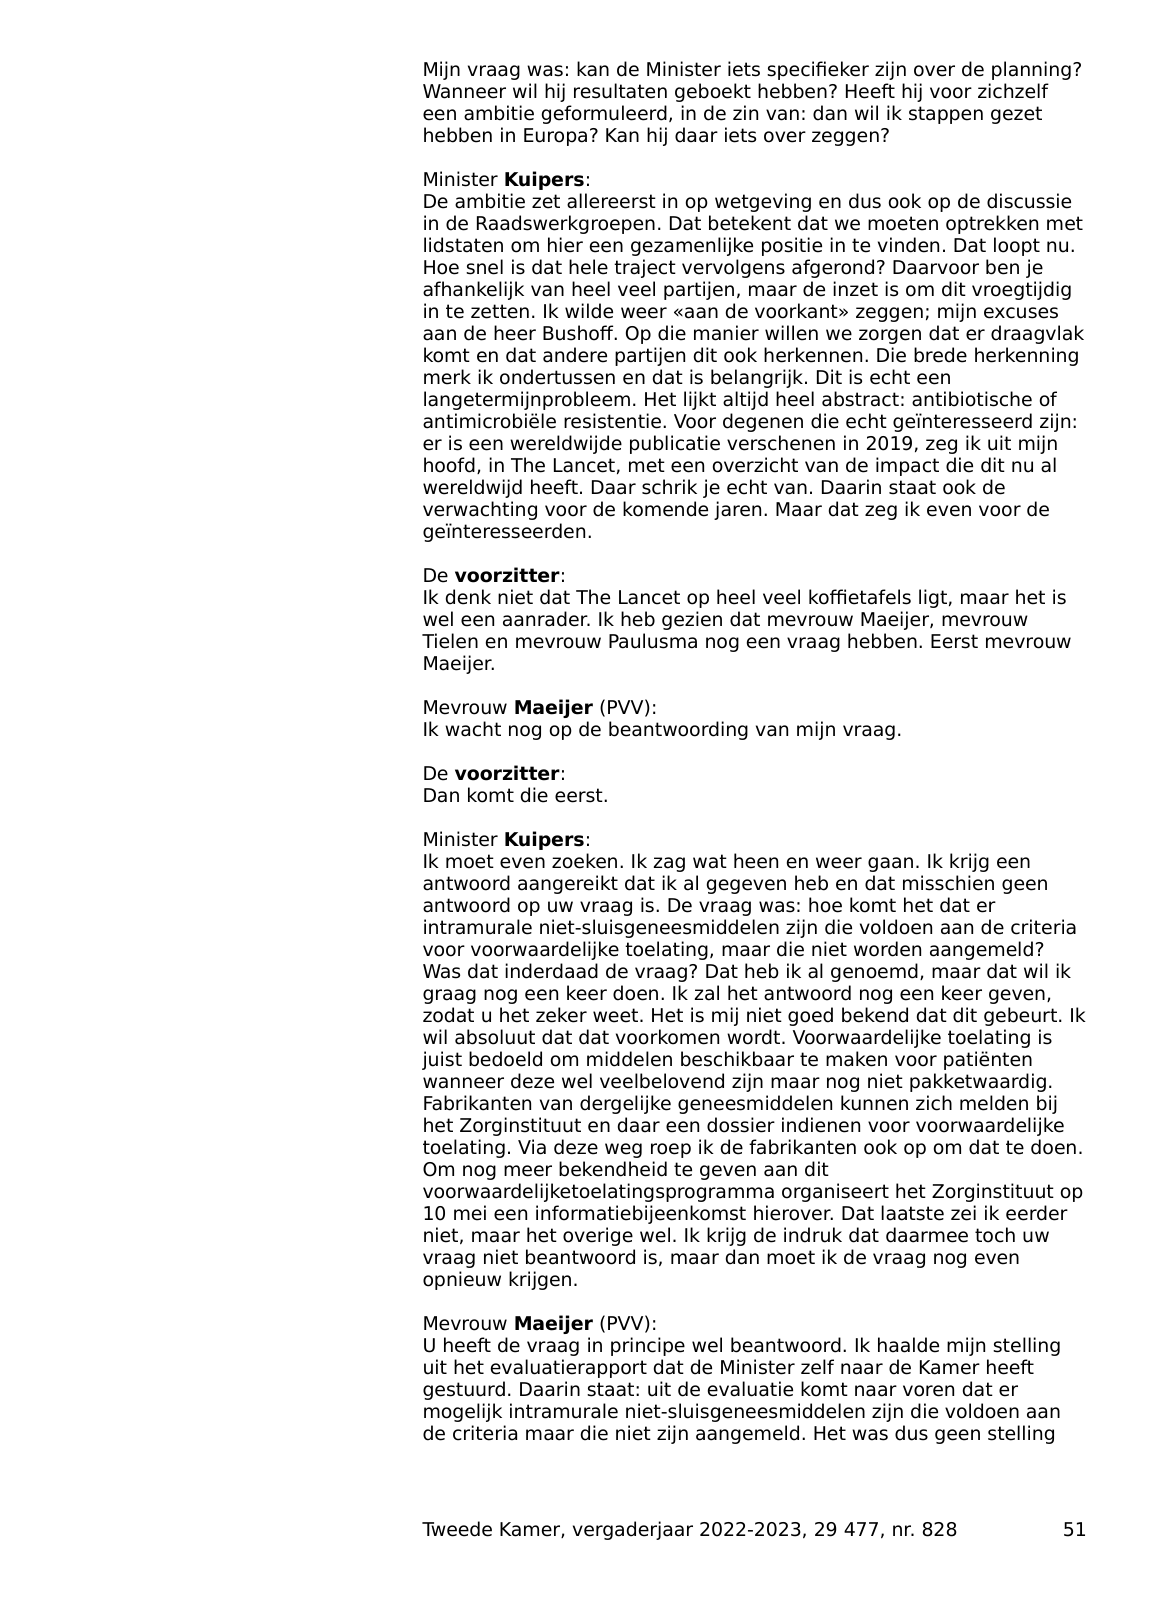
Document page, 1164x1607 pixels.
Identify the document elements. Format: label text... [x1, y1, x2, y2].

text De voorzitter: [422, 565, 1087, 587]
text Ik denk niet dat The Lancet op heel veel koffietafels ligt, maar het is wel een aanrader. Ik heb gezien dat mevrouw Maeijer, mevrouw Tielen en mevrouw Paulusma nog een vraag hebben. Eerst mevrouw Maeijer. [422, 587, 1087, 675]
text De ambitie zet allereerst in op wetgeving en dus ook op de discussie in de Raadswerkgroepen. Dat betekent dat we moeten optrekken met lidstaten om hier een gezamenlijke positie in te vinden. Dat loopt nu. Hoe snel is dat hele traject vervolgens afgerond? Daarvoor ben je afhankelijk van heel veel partijen, maar de inzet is om dit vroegtijdig in te zetten. Ik wilde weer «aan de voorkant» zeggen; mijn excuses aan de heer Bushoff. Op die manier willen we zorgen dat er draagvlak komt en dat andere partijen dit ook herkennen. Die brede herkenning merk ik ondertussen en dat is belangrijk. Dit is echt een langetermijnprobleem. Het lijkt altijd heel abstract: antibiotische of antimicrobiële resistentie. Voor degenen die echt geïnteresseerd zijn: er is een wereldwijde publicatie verschenen in 2019, zeg ik uit mijn hoofd, in The Lancet, met een overzicht van de impact die dit nu al wereldwijd heeft. Daar schrik je echt van. Daarin staat ook de verwachting voor de komende jaren. Maar dat zeg ik even voor de geïnteresseerden. [422, 191, 1087, 543]
text Mevrouw Maeijer (PVV): [422, 697, 1087, 719]
text Dan komt die eerst. [422, 785, 1087, 807]
text Mevrouw Maeijer (PVV): [422, 1313, 1087, 1335]
text U heeft de vraag in principe wel beantwoord. Ik haalde mijn stelling uit het evaluatierapport dat de Minister zelf naar de Kamer heeft gestuurd. Daarin staat: uit de evaluatie komt naar voren dat er mogelijk intramurale niet-sluisgeneesmiddelen zijn die voldoen aan de criteria maar die niet zijn aangemeld. Het was dus geen stelling [422, 1335, 1087, 1445]
text Ik wacht nog op de beantwoording van mijn vraag. [422, 719, 1087, 741]
text Minister Kuipers: [422, 829, 1087, 851]
text Ik moet even zoeken. Ik zag wat heen en weer gaan. Ik krijg een antwoord aangereikt dat ik al gegeven heb en dat misschien geen antwoord op uw vraag is. De vraag was: hoe komt het dat er intramurale niet-sluisgeneesmiddelen zijn die voldoen aan de criteria voor voorwaardelijke toelating, maar die niet worden aangemeld? Was dat inderdaad de vraag? Dat heb ik al genoemd, maar dat wil ik graag nog een keer doen. Ik zal het antwoord nog een keer geven, zodat u het zeker weet. Het is mij niet goed bekend dat dit gebeurt. Ik wil absoluut dat dat voorkomen wordt. Voorwaardelijke toelating is juist bedoeld om middelen beschikbaar te maken voor patiënten wanneer deze wel veelbelovend zijn maar nog niet pakketwaardig. Fabrikanten van dergelijke geneesmiddelen kunnen zich melden bij het Zorginstituut en daar een dossier indienen voor voorwaardelijke toelating. Via deze weg roep ik de fabrikanten ook op om dat te doen. Om nog meer bekendheid te geven aan dit voorwaardelijketoelatingsprogramma organiseert het Zorginstituut op 10 mei een informatiebijeenkomst hierover. Dat laatste zei ik eerder niet, maar het overige wel. Ik krijg de indruk dat daarmee toch uw vraag niet beantwoord is, maar dan moet ik de vraag nog even opnieuw krijgen. [422, 851, 1087, 1291]
text De voorzitter: [422, 763, 1087, 785]
text Mijn vraag was: kan de Minister iets specifieker zijn over de planning? Wanneer wil hij resultaten geboekt hebben? Heeft hij voor zichzelf een ambitie geformuleerd, in de zin van: dan wil ik stappen gezet hebben in Europa? Kan hij daar iets over zeggen? [422, 59, 1087, 147]
text Minister Kuipers: [422, 169, 1087, 191]
